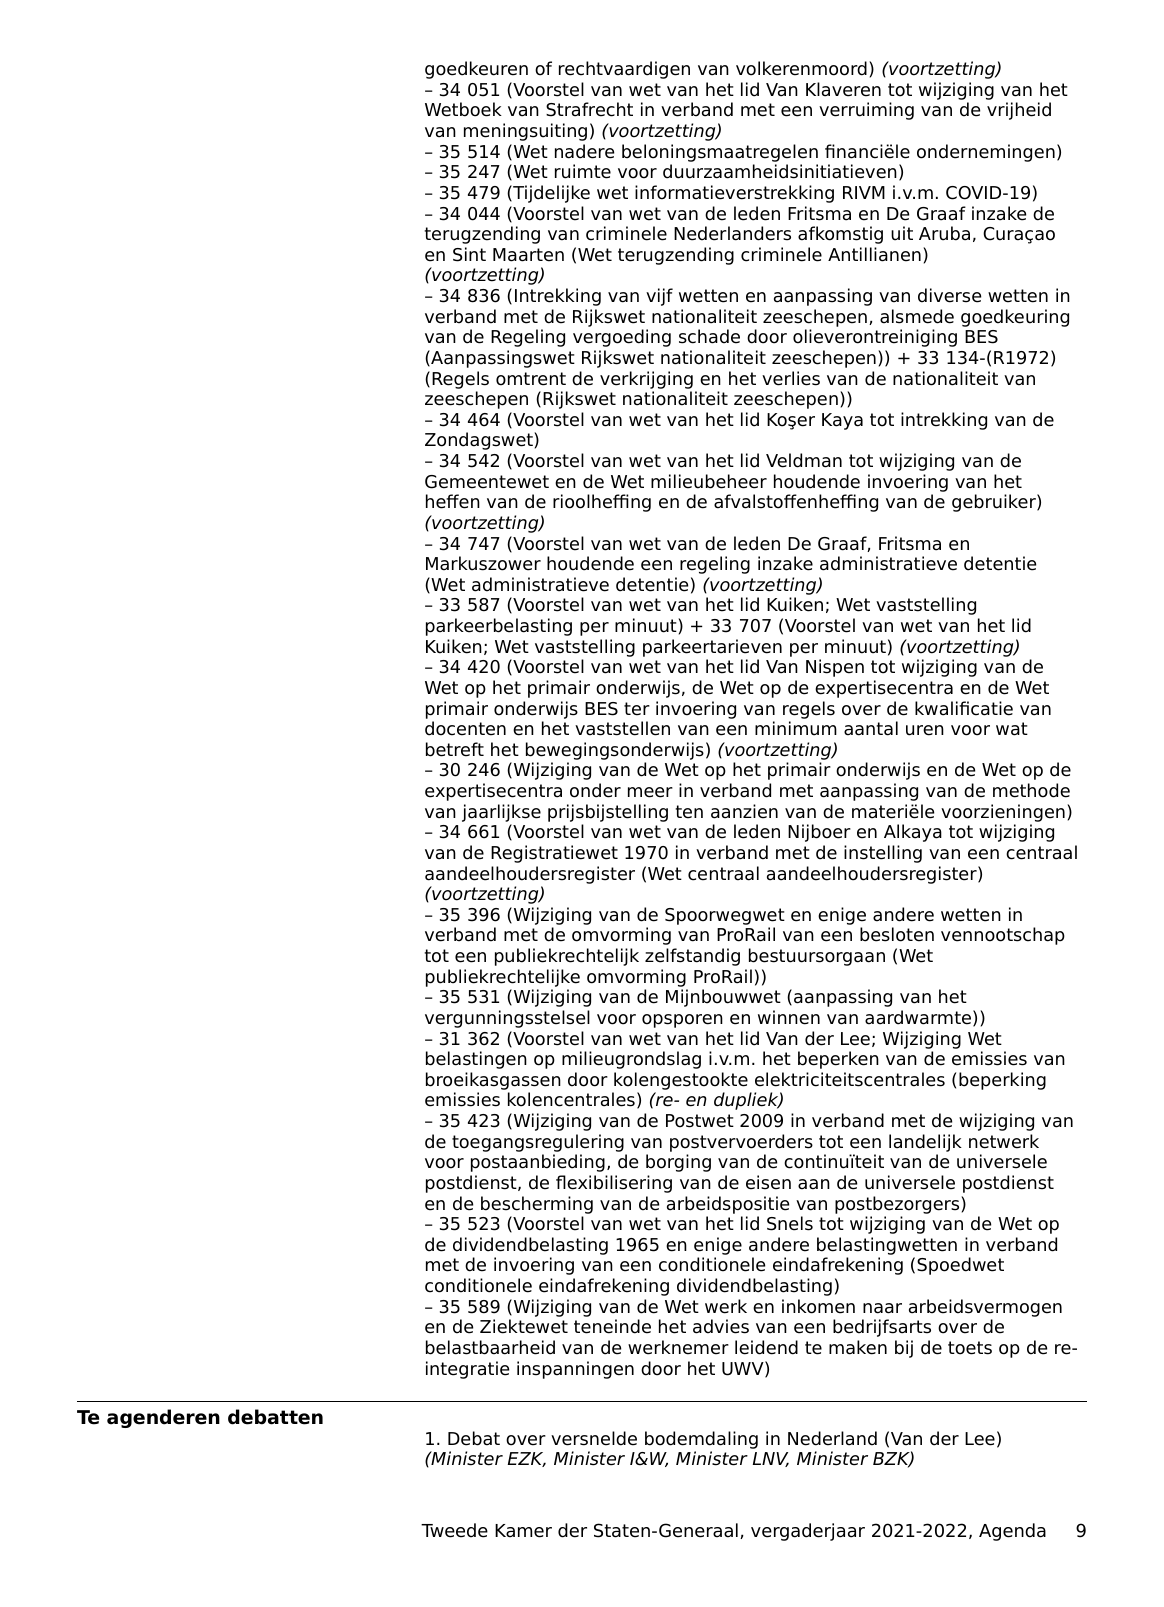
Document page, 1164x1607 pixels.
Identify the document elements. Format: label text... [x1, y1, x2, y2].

table_cell [401, 265, 418, 286]
table_cell [77, 1029, 401, 1111]
table_cell – 34 542 (Voorstel van wet van het lid Veldman tot wijziging van de Gemeentewet en de Wet milieubeheer houdende invoering van het heffen van de rioolheffing en de afvalstoffenheffing van de gebruiker) (voortzetting) [418, 451, 1087, 533]
table_cell [77, 760, 401, 822]
table_cell [77, 657, 401, 760]
table_cell [401, 905, 418, 987]
table_cell [77, 80, 401, 142]
table_cell [401, 451, 418, 533]
table_cell [401, 1214, 418, 1297]
table_cell – 35 423 (Wijziging van de Postwet 2009 in verband met de wijziging van de toegangsregulering van postvervoerders tot een landelijk netwerk voor postaanbieding, de borging van de continuïteit van de universele postdienst, de flexibilisering van de eisen aan de universele postdienst en de bescherming van de arbeidspositie van postbezorgers) [418, 1111, 1087, 1214]
table_cell – 34 051 (Voorstel van wet van het lid Van Klaveren tot wijziging van het Wetboek van Strafrecht in verband met een verruiming van de vrijheid van meningsuiting) (voortzetting) [418, 80, 1087, 142]
table_cell [77, 987, 401, 1028]
table_cell [401, 410, 418, 451]
table_cell [401, 657, 418, 760]
table_cell [401, 286, 418, 410]
table_cell [401, 822, 418, 905]
table_cell [77, 1111, 401, 1214]
table_cell – 34 044 (Voorstel van wet van de leden Fritsma en De Graaf inzake de terugzending van criminele Nederlanders afkomstig uit Aruba, Curaçao en Sint Maarten (Wet terugzending criminele Antillianen) [418, 204, 1087, 265]
table_cell [401, 142, 418, 162]
table_cell [77, 451, 401, 533]
table_cell [77, 183, 401, 203]
table_cell [401, 80, 418, 142]
table_cell – 34 836 (Intrekking van vijf wetten en aanpassing van diverse wetten in verband met de Rijkswet nationaliteit zeeschepen, alsmede goedkeuring van de Regeling vergoeding schade door olieverontreiniging BES (Aanpassingswet Rijkswet nationaliteit zeeschepen)) + 33 134-(R1972) (Regels omtrent de verkrijging en het verlies van de nationaliteit van zeeschepen (Rijkswet nationaliteit zeeschepen)) [418, 286, 1087, 410]
table_header [401, 1402, 418, 1429]
table_cell [401, 1111, 418, 1214]
table_cell – 35 479 (Tijdelijke wet informatieverstrekking RIVM i.v.m. COVID-19) [418, 183, 1087, 203]
table_cell – 34 420 (Voorstel van wet van het lid Van Nispen tot wijziging van de Wet op het primair onderwijs, de Wet op de expertisecentra en de Wet primair onderwijs BES ter invoering van regels over de kwalificatie van docenten en het vaststellen van een minimum aantal uren voor wat betreft het bewegingsonderwijs) (voortzetting) [418, 657, 1087, 760]
table_cell – 35 531 (Wijziging van de Mijnbouwwet (aanpassing van het vergunningsstelsel voor opsporen en winnen van aardwarmte)) [418, 987, 1087, 1028]
table_cell [77, 905, 401, 987]
table_cell – 35 514 (Wet nadere beloningsmaatregelen financiële ondernemingen) [418, 142, 1087, 162]
table_cell 1. Debat over versnelde bodemdaling in Nederland (Van der Lee) (Minister EZK, Minister I&W, Minister LNV, Minister BZK) [418, 1429, 1087, 1470]
table_cell (voortzetting) [418, 265, 1087, 286]
table_cell [77, 162, 401, 183]
table_header [418, 1402, 1087, 1429]
table_cell [77, 410, 401, 451]
table_cell [77, 142, 401, 162]
table_cell goedkeuren of rechtvaardigen van volkerenmoord) (voortzetting) [418, 59, 1087, 80]
table_cell – 33 587 (Voorstel van wet van het lid Kuiken; Wet vaststelling parkeerbelasting per minuut) + 33 707 (Voorstel van wet van het lid Kuiken; Wet vaststelling parkeertarieven per minuut) (voortzetting) [418, 595, 1087, 657]
table_cell [77, 265, 401, 286]
table_cell [401, 162, 418, 183]
table_cell [401, 59, 418, 80]
table_cell [401, 534, 418, 595]
table_cell [77, 595, 401, 657]
table_cell – 34 661 (Voorstel van wet van de leden Nijboer en Alkaya tot wijziging van de Registratiewet 1970 in verband met de instelling van een centraal aandeelhoudersregister (Wet centraal aandeelhoudersregister) (voortzetting) [418, 822, 1087, 905]
table_cell – 31 362 (Voorstel van wet van het lid Van der Lee; Wijziging Wet belastingen op milieugrondslag i.v.m. het beperken van de emissies van broeikasgassen door kolengestookte elektriciteitscentrales (beperking emissies kolencentrales) (re- en dupliek) [418, 1029, 1087, 1111]
table_cell [401, 1429, 418, 1470]
table_cell – 34 747 (Voorstel van wet van de leden De Graaf, Fritsma en Markuszower houdende een regeling inzake administratieve detentie (Wet administratieve detentie) (voortzetting) [418, 534, 1087, 595]
table_cell [401, 183, 418, 203]
table_cell – 35 589 (Wijziging van de Wet werk en inkomen naar arbeidsvermogen en de Ziektewet teneinde het advies van een bedrijfsarts over de belastbaarheid van de werknemer leidend te maken bij de toets op de re-integratie inspanningen door het UWV) [418, 1297, 1087, 1379]
table_cell [77, 286, 401, 410]
table_cell [77, 534, 401, 595]
table_cell – 34 464 (Voorstel van wet van het lid Koşer Kaya tot intrekking van de Zondagswet) [418, 410, 1087, 451]
table_cell [401, 595, 418, 657]
table_cell – 35 396 (Wijziging van de Spoorwegwet en enige andere wetten in verband met de omvorming van ProRail van een besloten vennootschap tot een publiekrechtelijk zelfstandig bestuursorgaan (Wet publiekrechtelijke omvorming ProRail)) [418, 905, 1087, 987]
table_cell [401, 760, 418, 822]
table_cell [77, 1214, 401, 1297]
table_cell [401, 987, 418, 1028]
table_header Te agenderen debatten [77, 1402, 401, 1429]
table_cell [77, 204, 401, 265]
table_cell – 35 523 (Voorstel van wet van het lid Snels tot wijziging van de Wet op de dividendbelasting 1965 en enige andere belastingwetten in verband met de invoering van een conditionele eindafrekening (Spoedwet conditionele eindafrekening dividendbelasting) [418, 1214, 1087, 1297]
table_cell [77, 1429, 401, 1470]
table_cell – 30 246 (Wijziging van de Wet op het primair onderwijs en de Wet op de expertisecentra onder meer in verband met aanpassing van de methode van jaarlijkse prijsbijstelling ten aanzien van de materiële voorzieningen) [418, 760, 1087, 822]
table_cell [401, 204, 418, 265]
table_cell [401, 1029, 418, 1111]
table_cell [77, 1297, 401, 1379]
table_cell [77, 822, 401, 905]
table_cell – 35 247 (Wet ruimte voor duurzaamheidsinitiatieven) [418, 162, 1087, 183]
table_cell [401, 1297, 418, 1379]
table_cell [77, 59, 401, 80]
